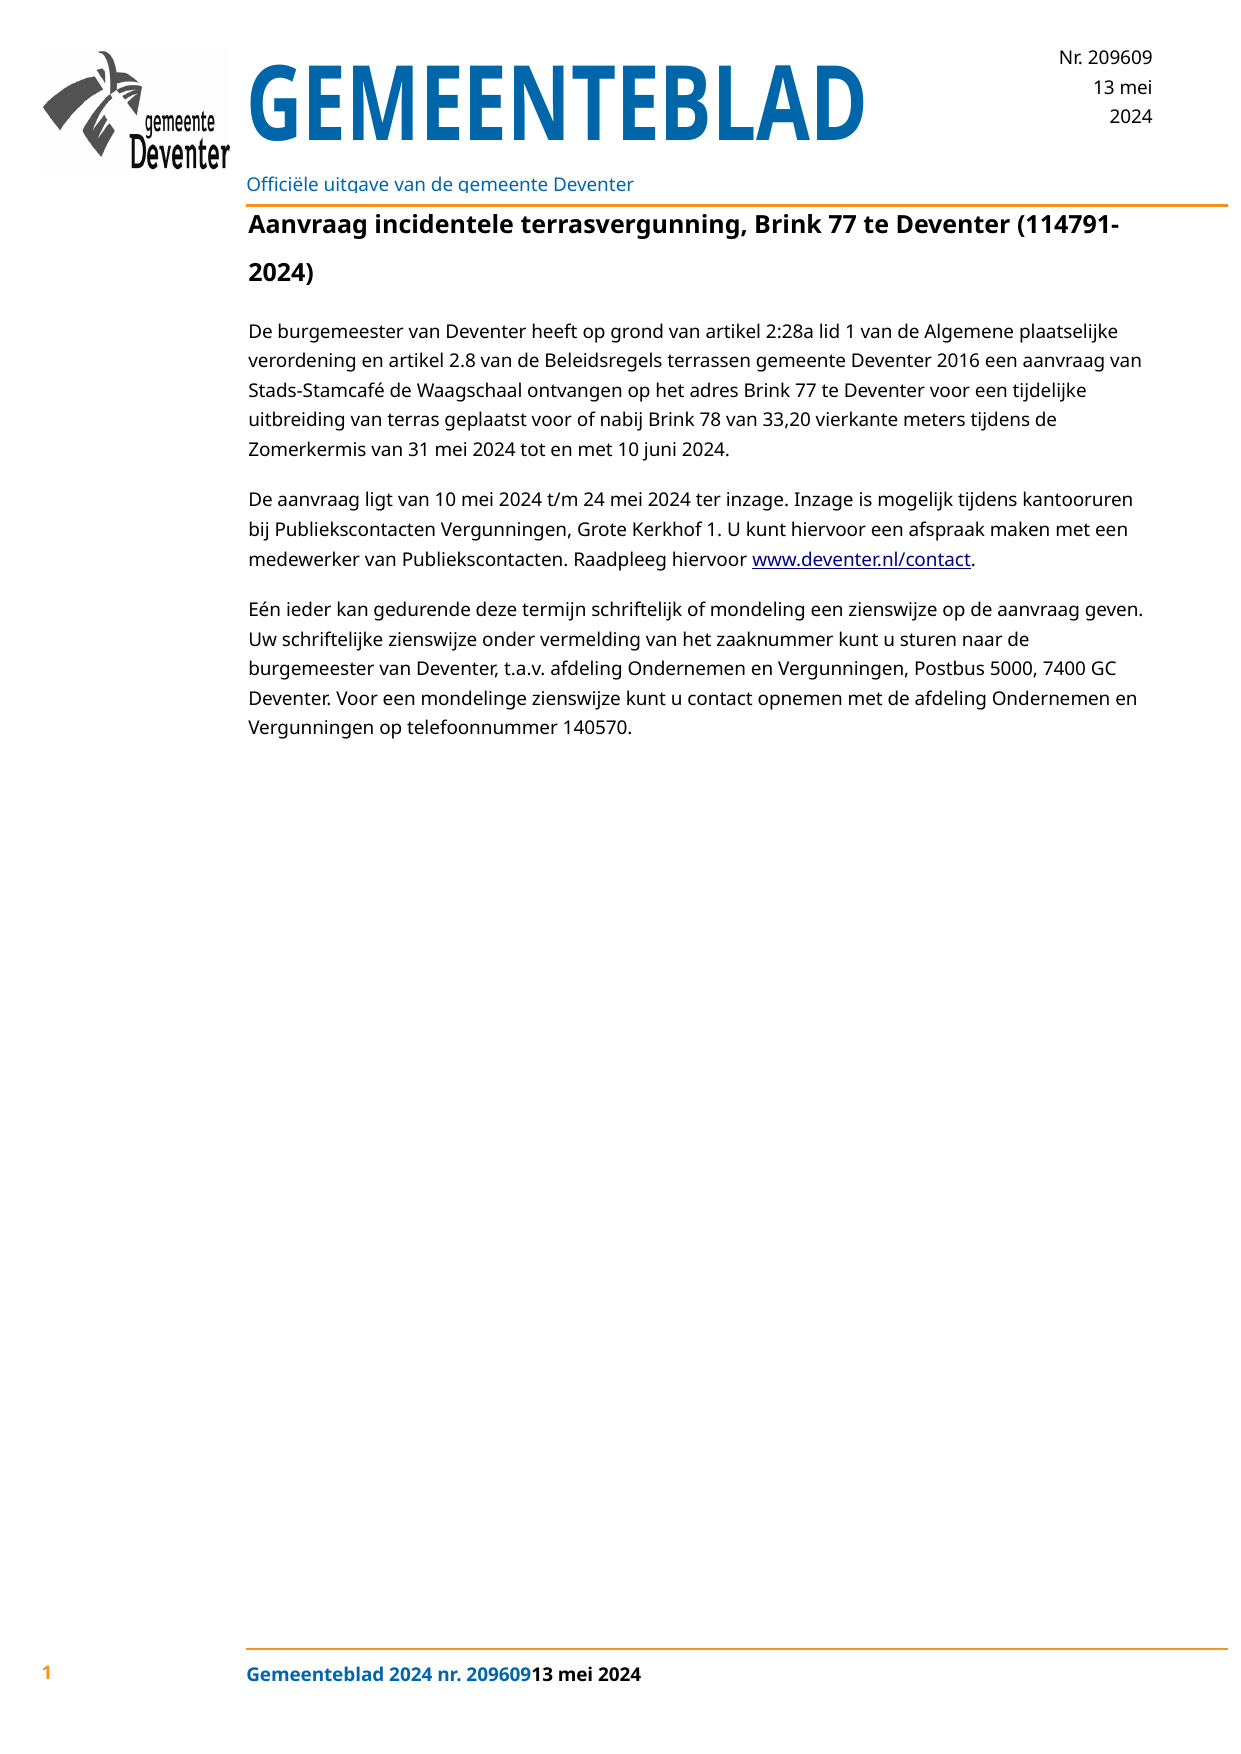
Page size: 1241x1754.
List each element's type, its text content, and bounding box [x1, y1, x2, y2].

text Eén ieder kan gedurende deze termijn schriftelijk of mondeling een zienswijze op de aanvraag geven. Uw schriftelijke zienswijze onder vermelding van het zaaknummer kunt u sturen naar de burgemeester van Deventer, t.a.v. afdeling Ondernemen en Vergunningen, Postbus 5000, 7400 GC Deventer. Voor een mondelinge zienswijze kunt u contact opnemen met de afdeling Ondernemen en Vergunningen op telefoonnummer 140570. [248, 596, 1152, 740]
text De burgemeester van Deventer heeft op grond van artikel 2:28a lid 1 van de Algemene plaatselijke verordening en artikel 2.8 van de Beleidsregels terrassen gemeente Deventer 2016 een aanvraag van Stads-Stamcafé de Waagschaal ontvangen op het adres Brink 77 te Deventer voor een tijdelijke uitbreiding van terras geplaatst voor of nabij Brink 78 van 33,20 vierkante meters tijdens de Zomerkermis van 31 mei 2024 tot en met 10 juni 2024. [248, 318, 1152, 462]
text Aanvraag incidentele terrasvergunning, Brink 77 te Deventer (114791-2024) [248, 207, 1152, 288]
picture [41, 47, 231, 172]
text De aanvraag ligt van 10 mei 2024 t/m 24 mei 2024 ter inzage. Inzage is mogelijk tijdens kantooruren bij Publiekscontacten Vergunningen, Grote Kerkhof 1. U kunt hiervoor een afspraak maken met een medewerker van Publiekscontacten. Raadpleeg hiervoor www.deventer.nl/contact. [248, 487, 1152, 572]
